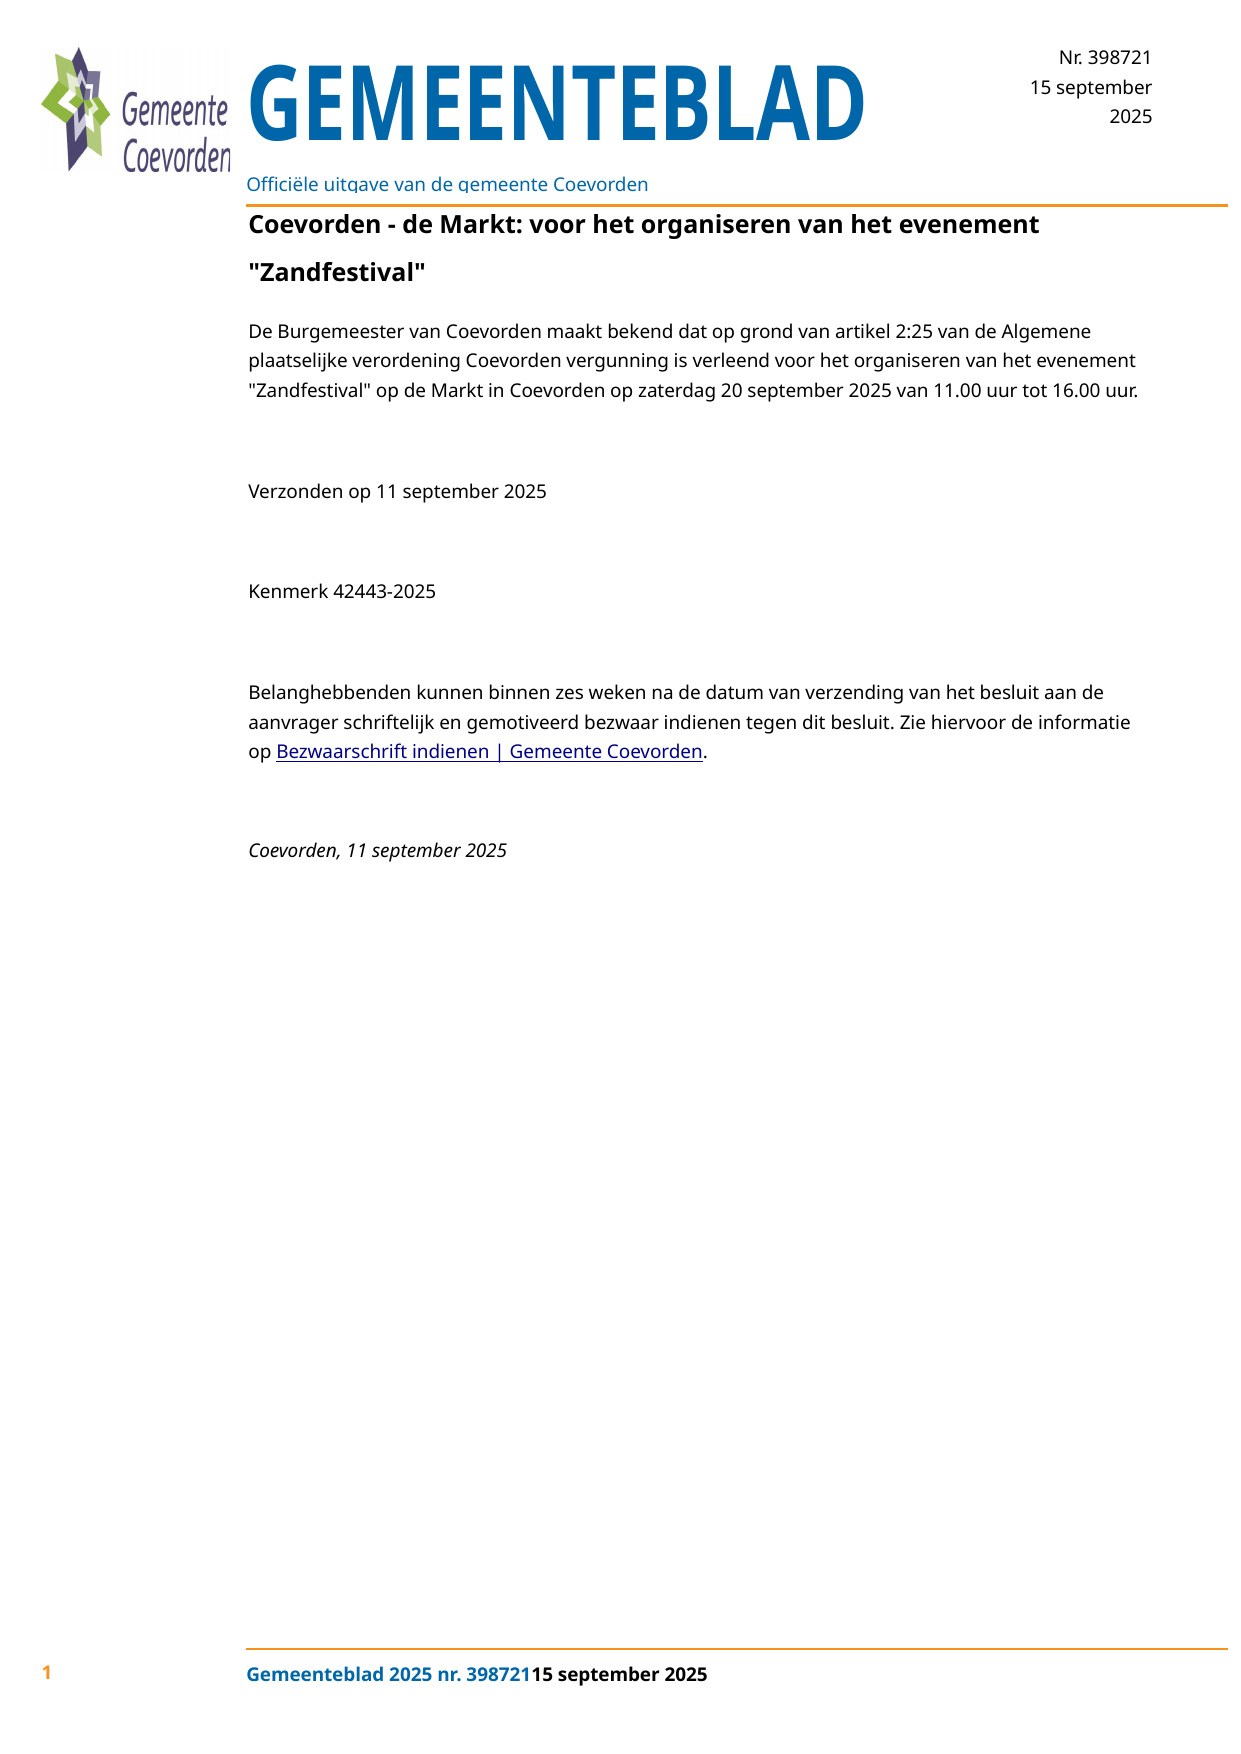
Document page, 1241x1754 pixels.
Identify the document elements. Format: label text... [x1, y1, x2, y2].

text Coevorden - de Markt: voor het organiseren van het evenement "Zandfestival" [248, 207, 1152, 288]
picture [41, 47, 231, 172]
text Kenmerk 42443-2025 [248, 579, 1152, 604]
text Verzonden op 11 september 2025 [248, 478, 1152, 504]
text Coevorden, 11 september 2025 [248, 837, 1152, 863]
text De Burgemeester van Coevorden maakt bekend dat op grond van artikel 2:25 van de Algemene plaatselijke verordening Coevorden vergunning is verleend voor het organiseren van het evenement "Zandfestival" op de Markt in Coevorden op zaterdag 20 september 2025 van 11.00 uur tot 16.00 uur. [248, 318, 1152, 403]
text Belanghebbenden kunnen binnen zes weken na de datum van verzending van het besluit aan de aanvrager schriftelijk en gemotiveerd bezwaar indienen tegen dit besluit. Zie hiervoor de informatie op Bezwaarschrift indienen | Gemeente Coevorden. [248, 679, 1152, 764]
